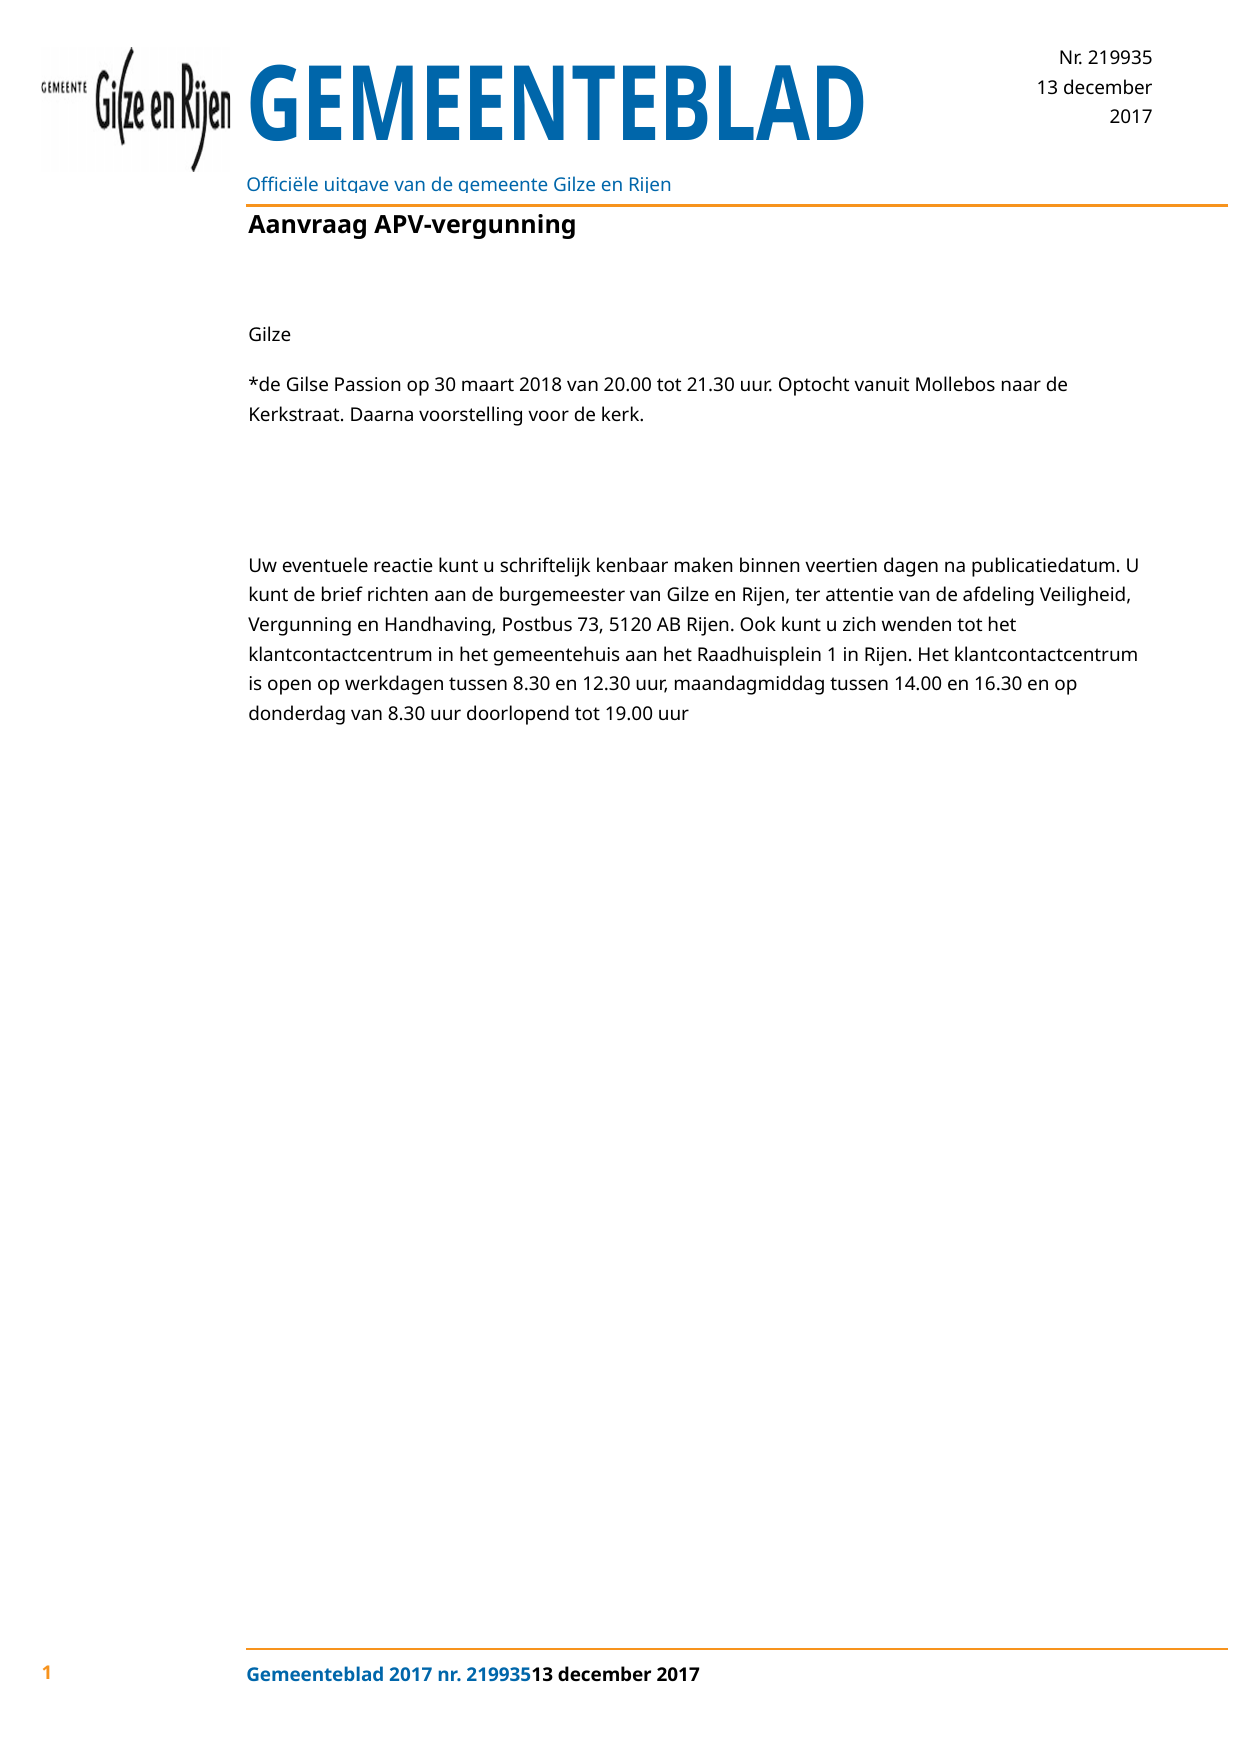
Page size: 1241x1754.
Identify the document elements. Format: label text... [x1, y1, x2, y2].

text *de Gilse Passion op 30 maart 2018 van 20.00 tot 21.30 uur. Optocht vanuit Mollebos naar de Kerkstraat. Daarna voorstelling voor de kerk. [248, 371, 1152, 426]
picture [41, 47, 231, 172]
text Uw eventuele reactie kunt u schriftelijk kenbaar maken binnen veertien dagen na publicatiedatum. U kunt de brief richten aan de burgemeester van Gilze en Rijen, ter attentie van de afdeling Veiligheid, Vergunning en Handhaving, Postbus 73, 5120 AB Rijen. Ook kunt u zich wenden tot het klantcontactcentrum in het gemeentehuis aan het Raadhuisplein 1 in Rijen. Het klantcontactcentrum is open op werkdagen tussen 8.30 en 12.30 uur, maandagmiddag tussen 14.00 en 16.30 en op donderdag van 8.30 uur doorlopend tot 19.00 uur [248, 552, 1152, 726]
text Aanvraag APV-vergunning [248, 207, 1152, 241]
text Gilze [248, 321, 1152, 346]
